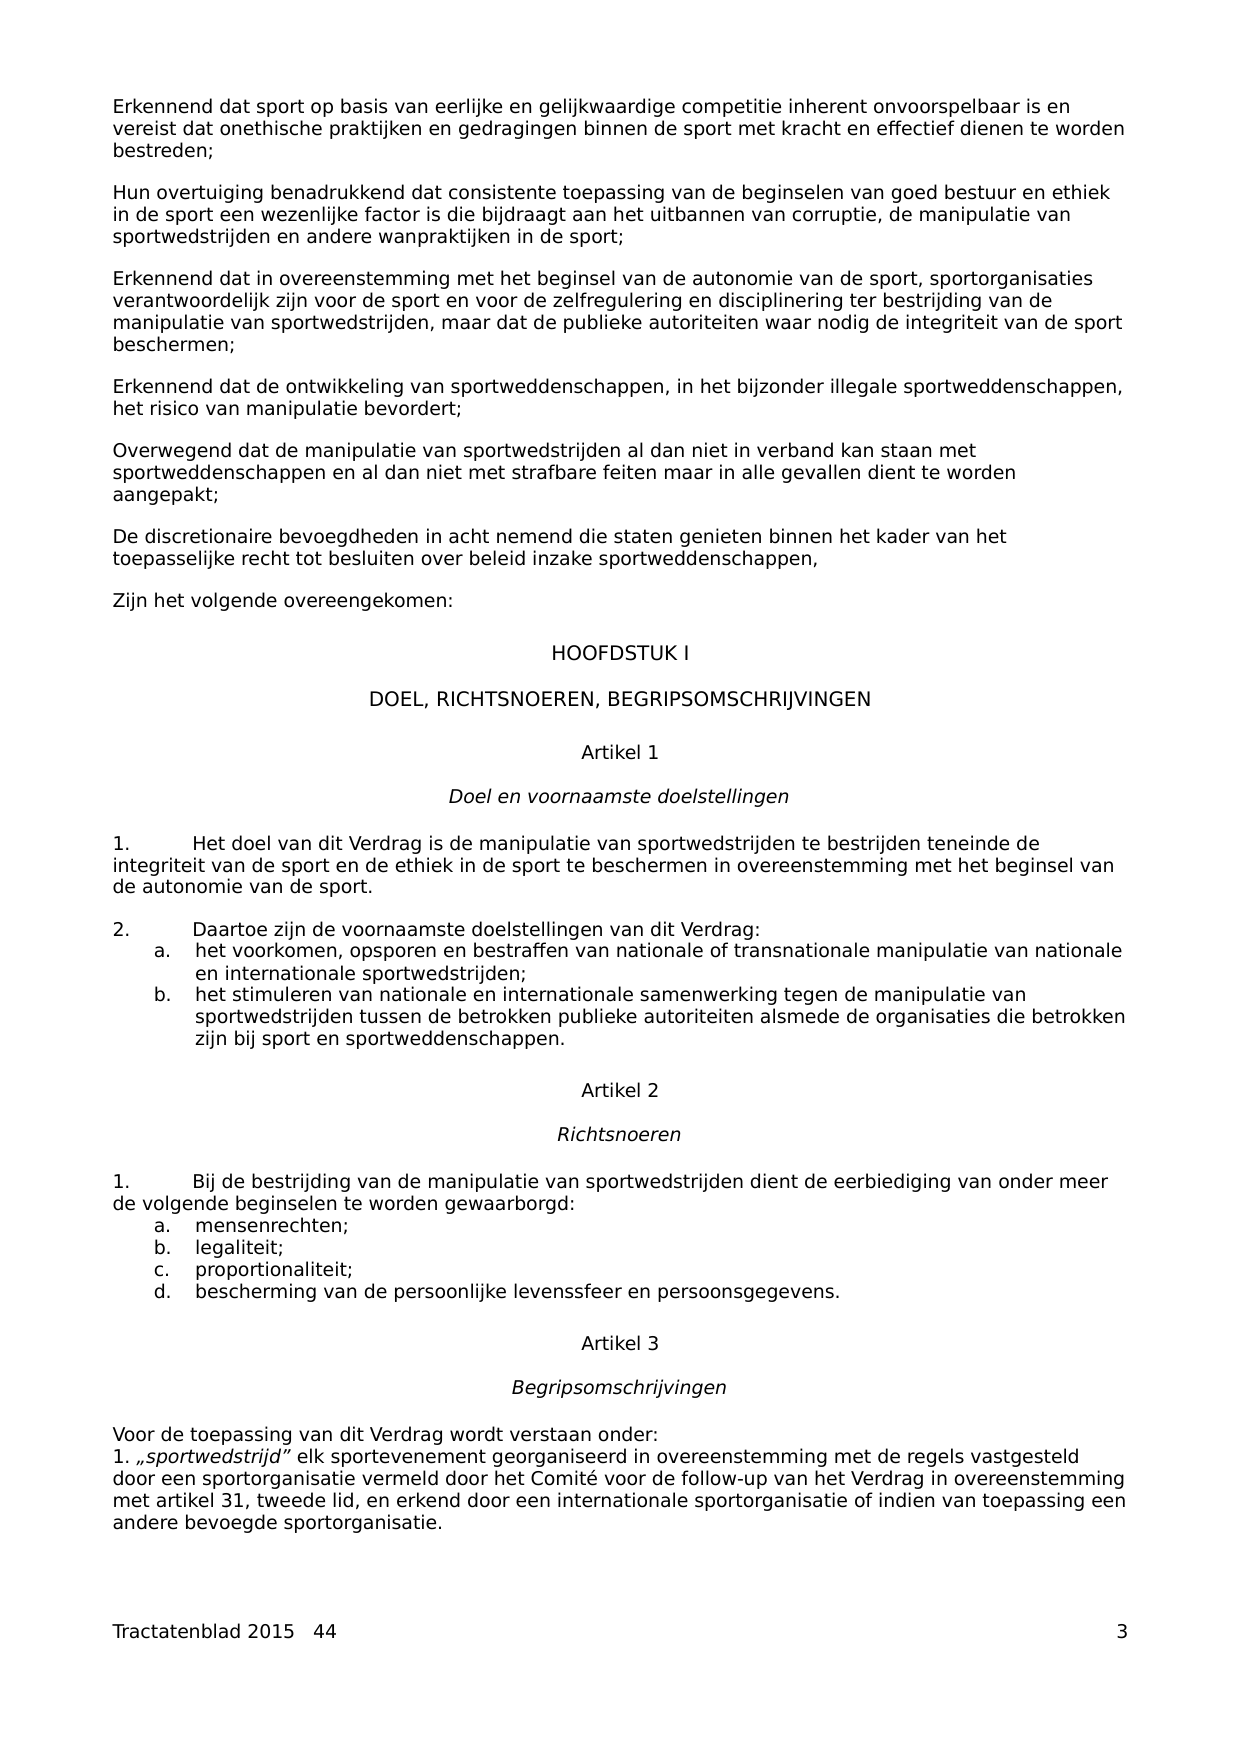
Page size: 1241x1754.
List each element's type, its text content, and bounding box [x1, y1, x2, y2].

text c. proportionaliteit; [153, 1259, 1128, 1281]
text Erkennend dat de ontwikkeling van sportweddenschappen, in het bijzonder illegale sportweddenschappen, het risico van manipulatie bevordert; [112, 376, 1128, 420]
text b. het stimuleren van nationale en internationale samenwerking tegen de manipulatie van sportwedstrijden tussen de betrokken publieke autoriteiten alsmede de organisaties die betrokken zijn bij sport en sportweddenschappen. [153, 984, 1128, 1050]
subtitle HOOFDSTUK I DOEL, RICHTSNOEREN, BEGRIPSOMSCHRIJVINGEN [112, 642, 1128, 712]
text 1. „sportwedstrijd” elk sportevenement georganiseerd in overeenstemming met de regels vastgesteld door een sportorganisatie vermeld door het Comité voor de follow-up van het Verdrag in overeenstemming met artikel 31, tweede lid, en erkend door een internationale sportorganisatie of indien van toepassing een andere bevoegde sportorganisatie. [112, 1446, 1128, 1534]
subtitle Artikel 2 Richtsnoeren [112, 1080, 1128, 1146]
text d. bescherming van de persoonlijke levenssfeer en persoonsgegevens. [153, 1281, 1128, 1303]
text 1. Het doel van dit Verdrag is de manipulatie van sportwedstrijden te bestrijden teneinde de integriteit van de sport en de ethiek in de sport te beschermen in overeenstemming met het beginsel van de autonomie van de sport. [112, 832, 1128, 898]
text Erkennend dat sport op basis van eerlijke en gelijkwaardige competitie inherent onvoorspelbaar is en vereist dat onethische praktijken en gedragingen binnen de sport met kracht en effectief dienen te worden bestreden; [112, 96, 1128, 162]
text Zijn het volgende overeengekomen: [112, 589, 1128, 612]
text 2. Daartoe zijn de voornaamste doelstellingen van dit Verdrag: [112, 918, 1128, 940]
text a. mensenrechten; [153, 1215, 1128, 1237]
text Voor de toepassing van dit Verdrag wordt verstaan onder: [112, 1424, 1128, 1446]
text 1. Bij de bestrijding van de manipulatie van sportwedstrijden dient de eerbiediging van onder meer de volgende beginselen te worden gewaarborgd: [112, 1171, 1128, 1215]
text Hun overtuiging benadrukkend dat consistente toepassing van de beginselen van goed bestuur en ethiek in de sport een wezenlijke factor is die bijdraagt aan het uitbannen van corruptie, de manipulatie van sportwedstrijden en andere wanpraktijken in de sport; [112, 182, 1128, 248]
subtitle Artikel 3 Begripsomschrijvingen [112, 1333, 1128, 1399]
text b. legaliteit; [153, 1237, 1128, 1259]
text a. het voorkomen, opsporen en bestraffen van nationale of transnationale manipulatie van nationale en internationale sportwedstrijden; [153, 940, 1128, 984]
subtitle Artikel 1 Doel en voornaamste doelstellingen [112, 742, 1128, 807]
text Erkennend dat in overeenstemming met het beginsel van de autonomie van de sport, sportorganisaties verantwoordelijk zijn voor de sport en voor de zelfregulering en disciplinering ter bestrijding van de manipulatie van sportwedstrijden, maar dat de publieke autoriteiten waar nodig de integriteit van de sport beschermen; [112, 268, 1128, 356]
text Overwegend dat de manipulatie van sportwedstrijden al dan niet in verband kan staan met sportweddenschappen en al dan niet met strafbare feiten maar in alle gevallen dient te worden aangepakt; [112, 440, 1128, 506]
text De discretionaire bevoegdheden in acht nemend die staten genieten binnen het kader van het toepasselijke recht tot besluiten over beleid inzake sportweddenschappen, [112, 526, 1128, 569]
